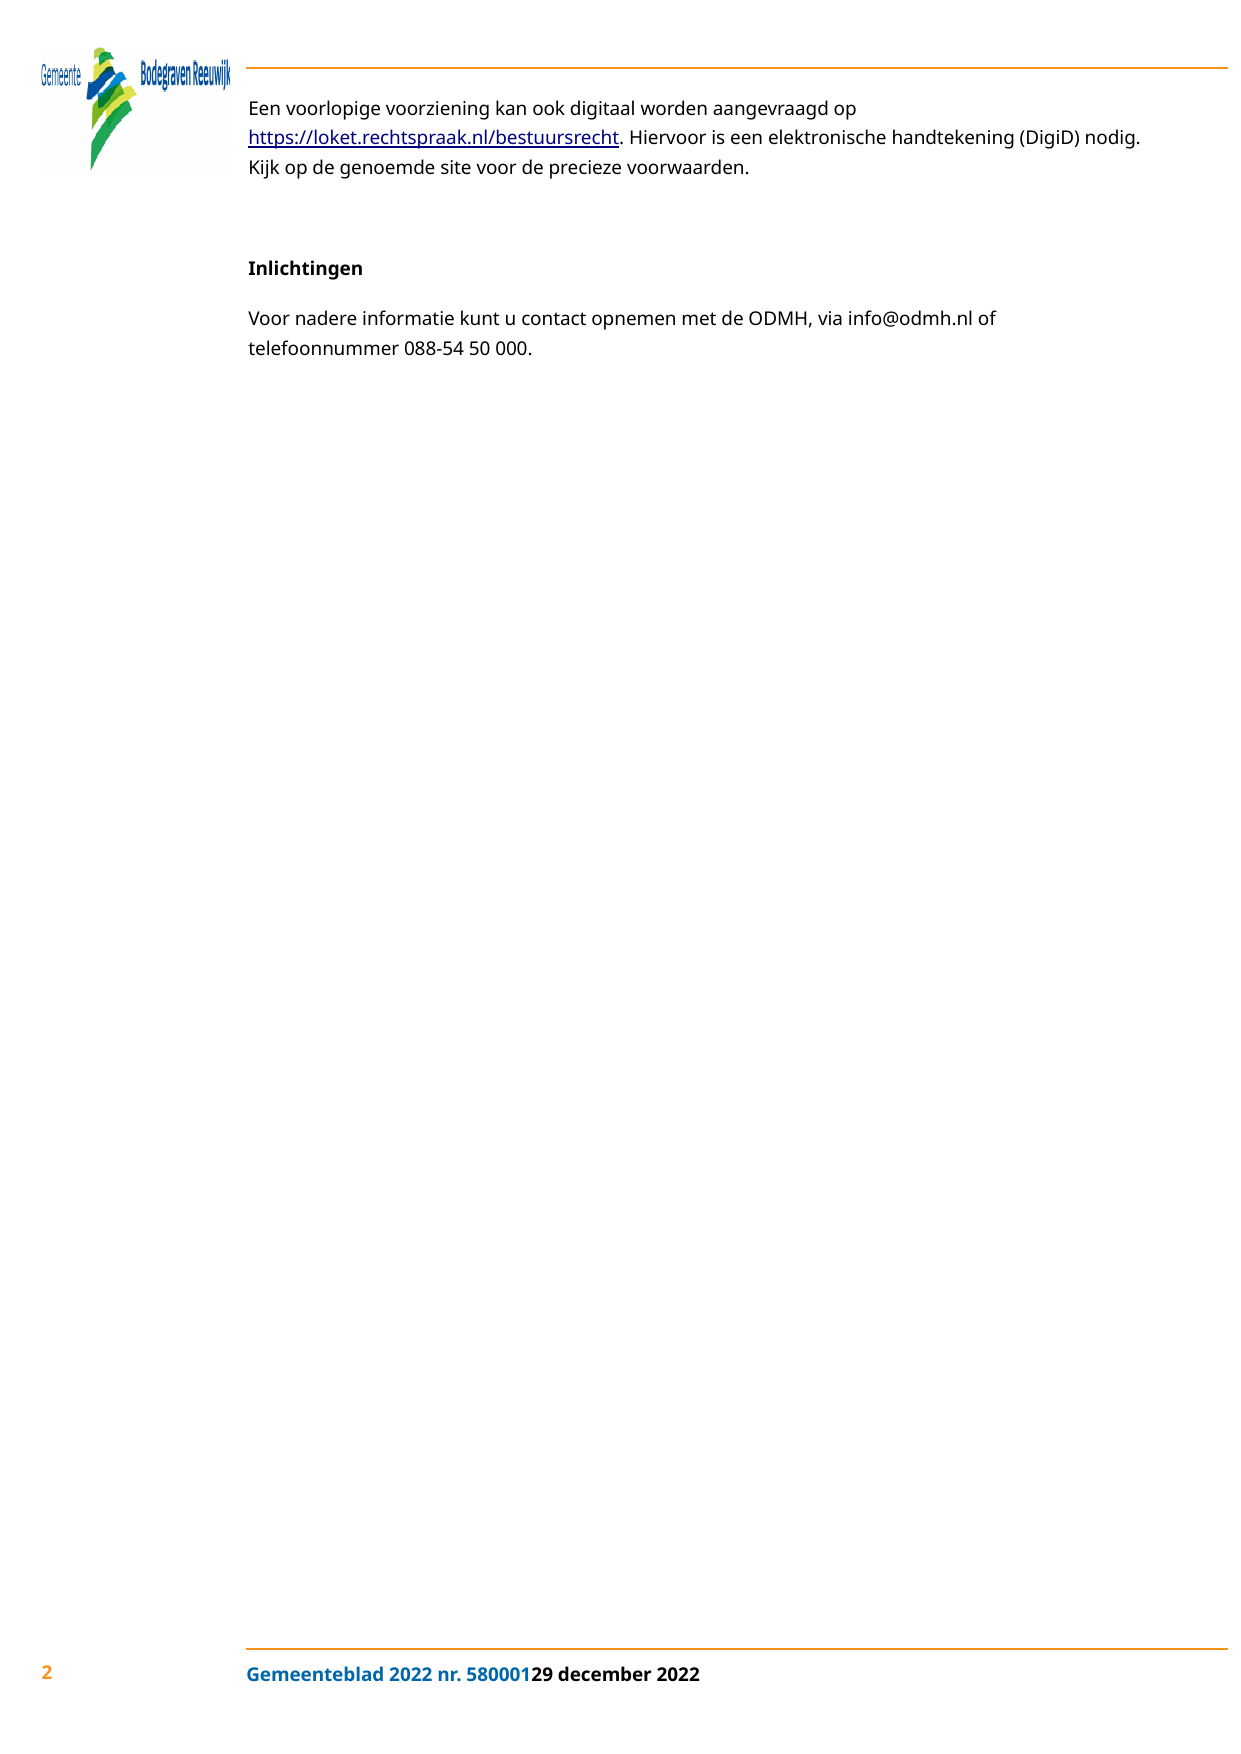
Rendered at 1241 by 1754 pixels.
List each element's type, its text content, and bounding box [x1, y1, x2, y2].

picture [41, 47, 231, 172]
text Inlichtingen [248, 255, 1152, 281]
text Voor nadere informatie kunt u contact opnemen met de ODMH, via info@odmh.nl of telefoonnummer 088-54 50 000. [248, 305, 1152, 361]
text Een voorlopige voorziening kan ook digitaal worden aangevraagd op https://loket.rechtspraak.nl/bestuursrecht. Hiervoor is een elektronische handtekening (DigiD) nodig. Kijk op de genoemde site voor de precieze voorwaarden. [248, 95, 1152, 180]
